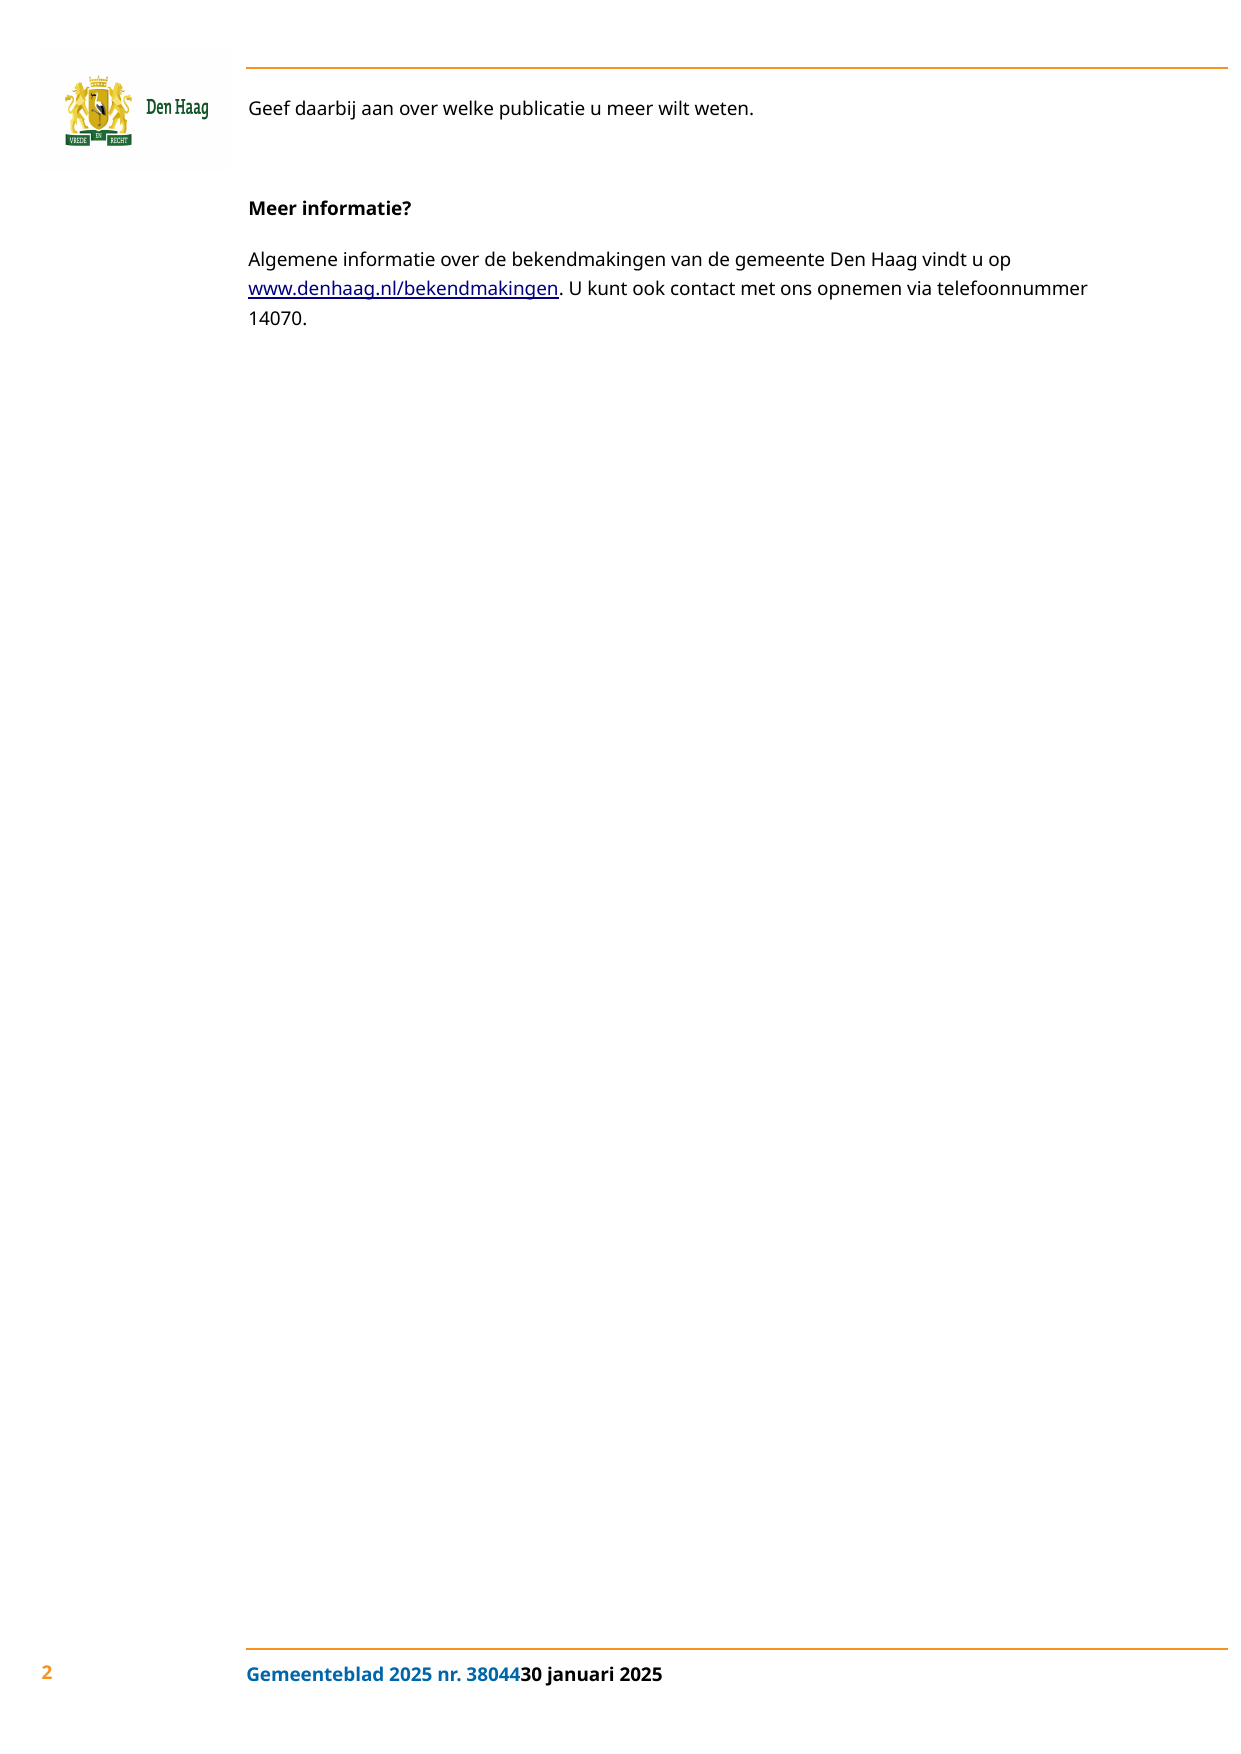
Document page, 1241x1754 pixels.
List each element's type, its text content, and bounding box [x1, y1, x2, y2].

picture [41, 47, 231, 172]
text Geef daarbij aan over welke publicatie u meer wilt weten. [248, 95, 1152, 121]
text Algemene informatie over de bekendmakingen van de gemeente Den Haag vindt u op www.denhaag.nl/bekendmakingen. U kunt ook contact met ons opnemen via telefoonnummer 14070. [248, 246, 1152, 331]
text Meer informatie? [248, 196, 1152, 221]
